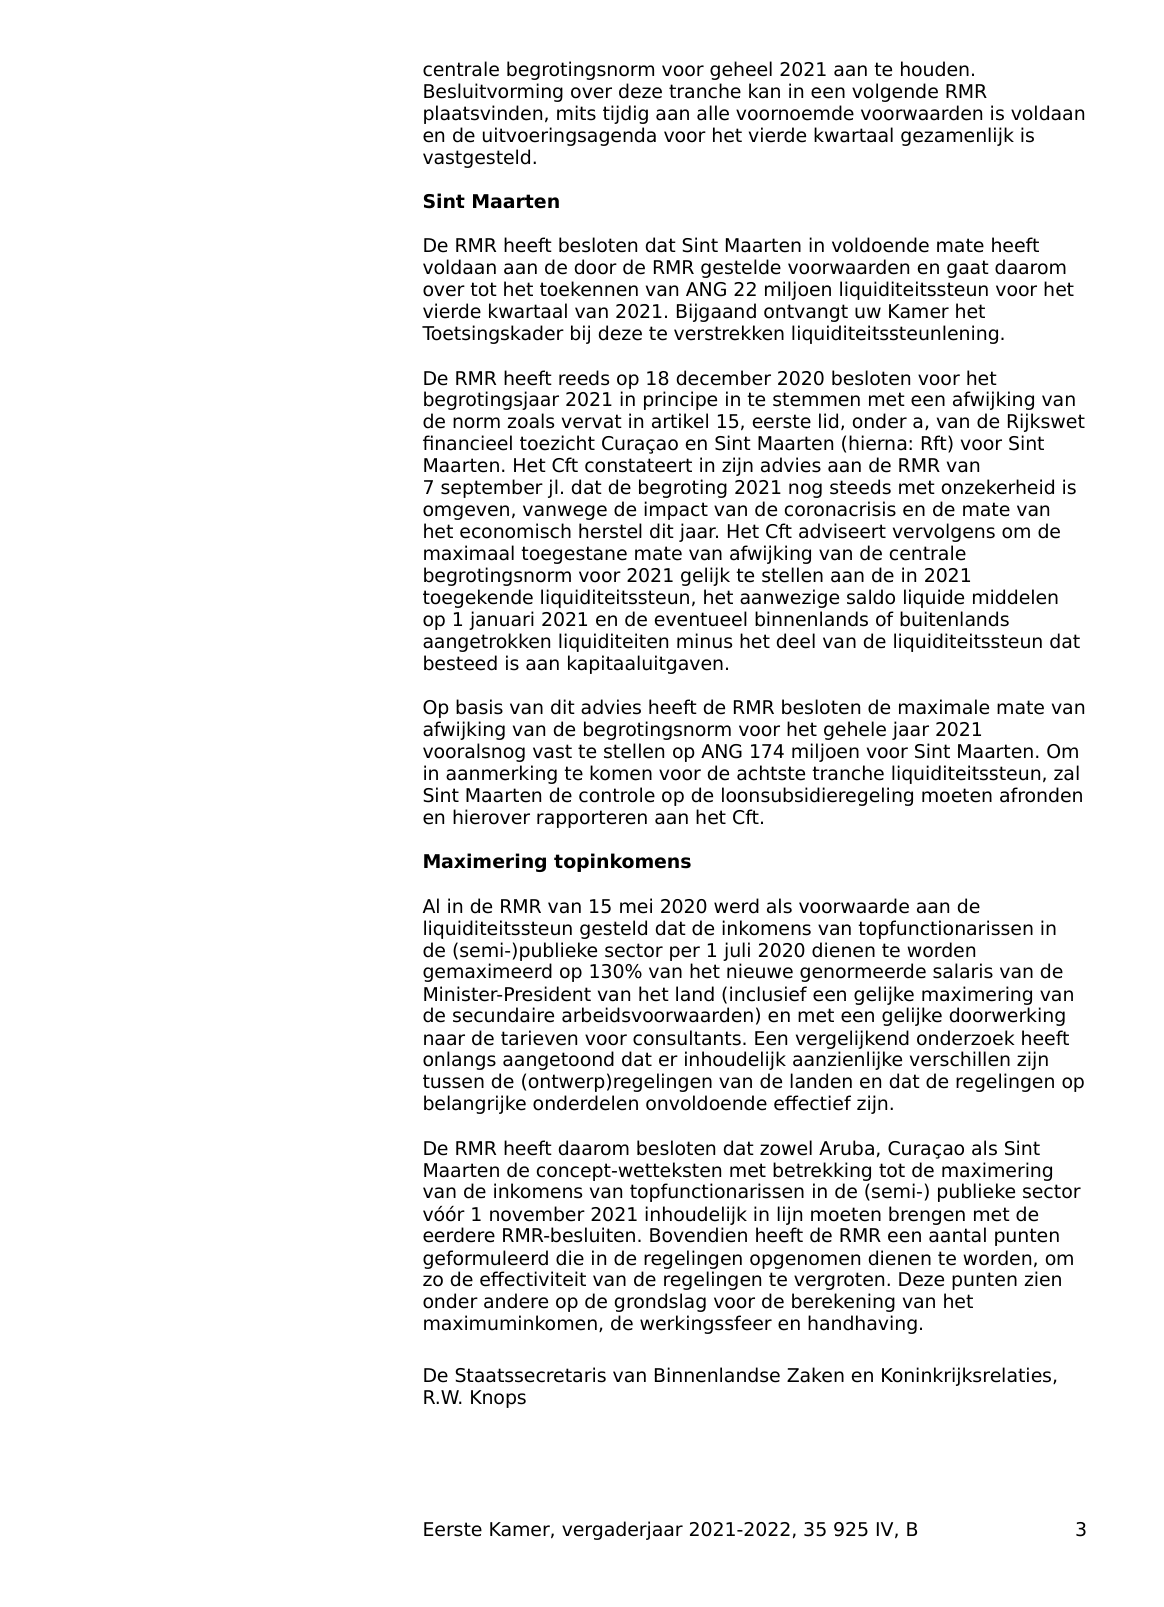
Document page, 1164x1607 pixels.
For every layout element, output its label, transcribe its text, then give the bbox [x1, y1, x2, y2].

subtitle Maximering topinkomens [422, 851, 1087, 873]
text De RMR heeft besloten dat Sint Maarten in voldoende mate heeft voldaan aan de door de RMR gestelde voorwaarden en gaat daarom over tot het toekennen van ANG 22 miljoen liquiditeitssteun voor het vierde kwartaal van 2021. Bijgaand ontvangt uw Kamer het Toetsingskader bij deze te verstrekken liquiditeitssteunlening. [422, 235, 1087, 345]
subtitle Sint Maarten [422, 191, 1087, 213]
text De Staatssecretaris van Binnenlandse Zaken en Koninkrijksrelaties, R.W. Knops [422, 1365, 1087, 1409]
text De RMR heeft reeds op 18 december 2020 besloten voor het begrotingsjaar 2021 in principe in te stemmen met een afwijking van de norm zoals vervat in artikel 15, eerste lid, onder a, van de Rijkswet financieel toezicht Curaçao en Sint Maarten (hierna: Rft) voor Sint Maarten. Het Cft constateert in zijn advies aan de RMR van 7 september jl. dat de begroting 2021 nog steeds met onzekerheid is omgeven, vanwege de impact van de coronacrisis en de mate van het economisch herstel dit jaar. Het Cft adviseert vervolgens om de maximaal toegestane mate van afwijking van de centrale begrotingsnorm voor 2021 gelijk te stellen aan de in 2021 toegekende liquiditeitssteun, het aanwezige saldo liquide middelen op 1 januari 2021 en de eventueel binnenlands of buitenlands aangetrokken liquiditeiten minus het deel van de liquiditeitssteun dat besteed is aan kapitaaluitgaven. [422, 367, 1087, 675]
text Op basis van dit advies heeft de RMR besloten de maximale mate van afwijking van de begrotingsnorm voor het gehele jaar 2021 vooralsnog vast te stellen op ANG 174 miljoen voor Sint Maarten. Om in aanmerking te komen voor de achtste tranche liquiditeitssteun, zal Sint Maarten de controle op de loonsubsidieregeling moeten afronden en hierover rapporteren aan het Cft. [422, 697, 1087, 829]
text Al in de RMR van 15 mei 2020 werd als voorwaarde aan de liquiditeitssteun gesteld dat de inkomens van topfunctionarissen in de (semi-)publieke sector per 1 juli 2020 dienen te worden gemaximeerd op 130% van het nieuwe genormeerde salaris van de Minister-President van het land (inclusief een gelijke maximering van de secundaire arbeidsvoorwaarden) en met een gelijke doorwerking naar de tarieven voor consultants. Een vergelijkend onderzoek heeft onlangs aangetoond dat er inhoudelijk aanzienlijke verschillen zijn tussen de (ontwerp)regelingen van de landen en dat de regelingen op belangrijke onderdelen onvoldoende effectief zijn. [422, 896, 1087, 1115]
text centrale begrotingsnorm voor geheel 2021 aan te houden. Besluitvorming over deze tranche kan in een volgende RMR plaatsvinden, mits tijdig aan alle voornoemde voorwaarden is voldaan en de uitvoeringsagenda voor het vierde kwartaal gezamenlijk is vastgesteld. [422, 59, 1087, 169]
text De RMR heeft daarom besloten dat zowel Aruba, Curaçao als Sint Maarten de concept-wetteksten met betrekking tot de maximering van de inkomens van topfunctionarissen in de (semi-) publieke sector vóór 1 november 2021 inhoudelijk in lijn moeten brengen met de eerdere RMR-besluiten. Bovendien heeft de RMR een aantal punten geformuleerd die in de regelingen opgenomen dienen te worden, om zo de effectiviteit van de regelingen te vergroten. Deze punten zien onder andere op de grondslag voor de berekening van het maximuminkomen, de werkingssfeer en handhaving. [422, 1137, 1087, 1335]
